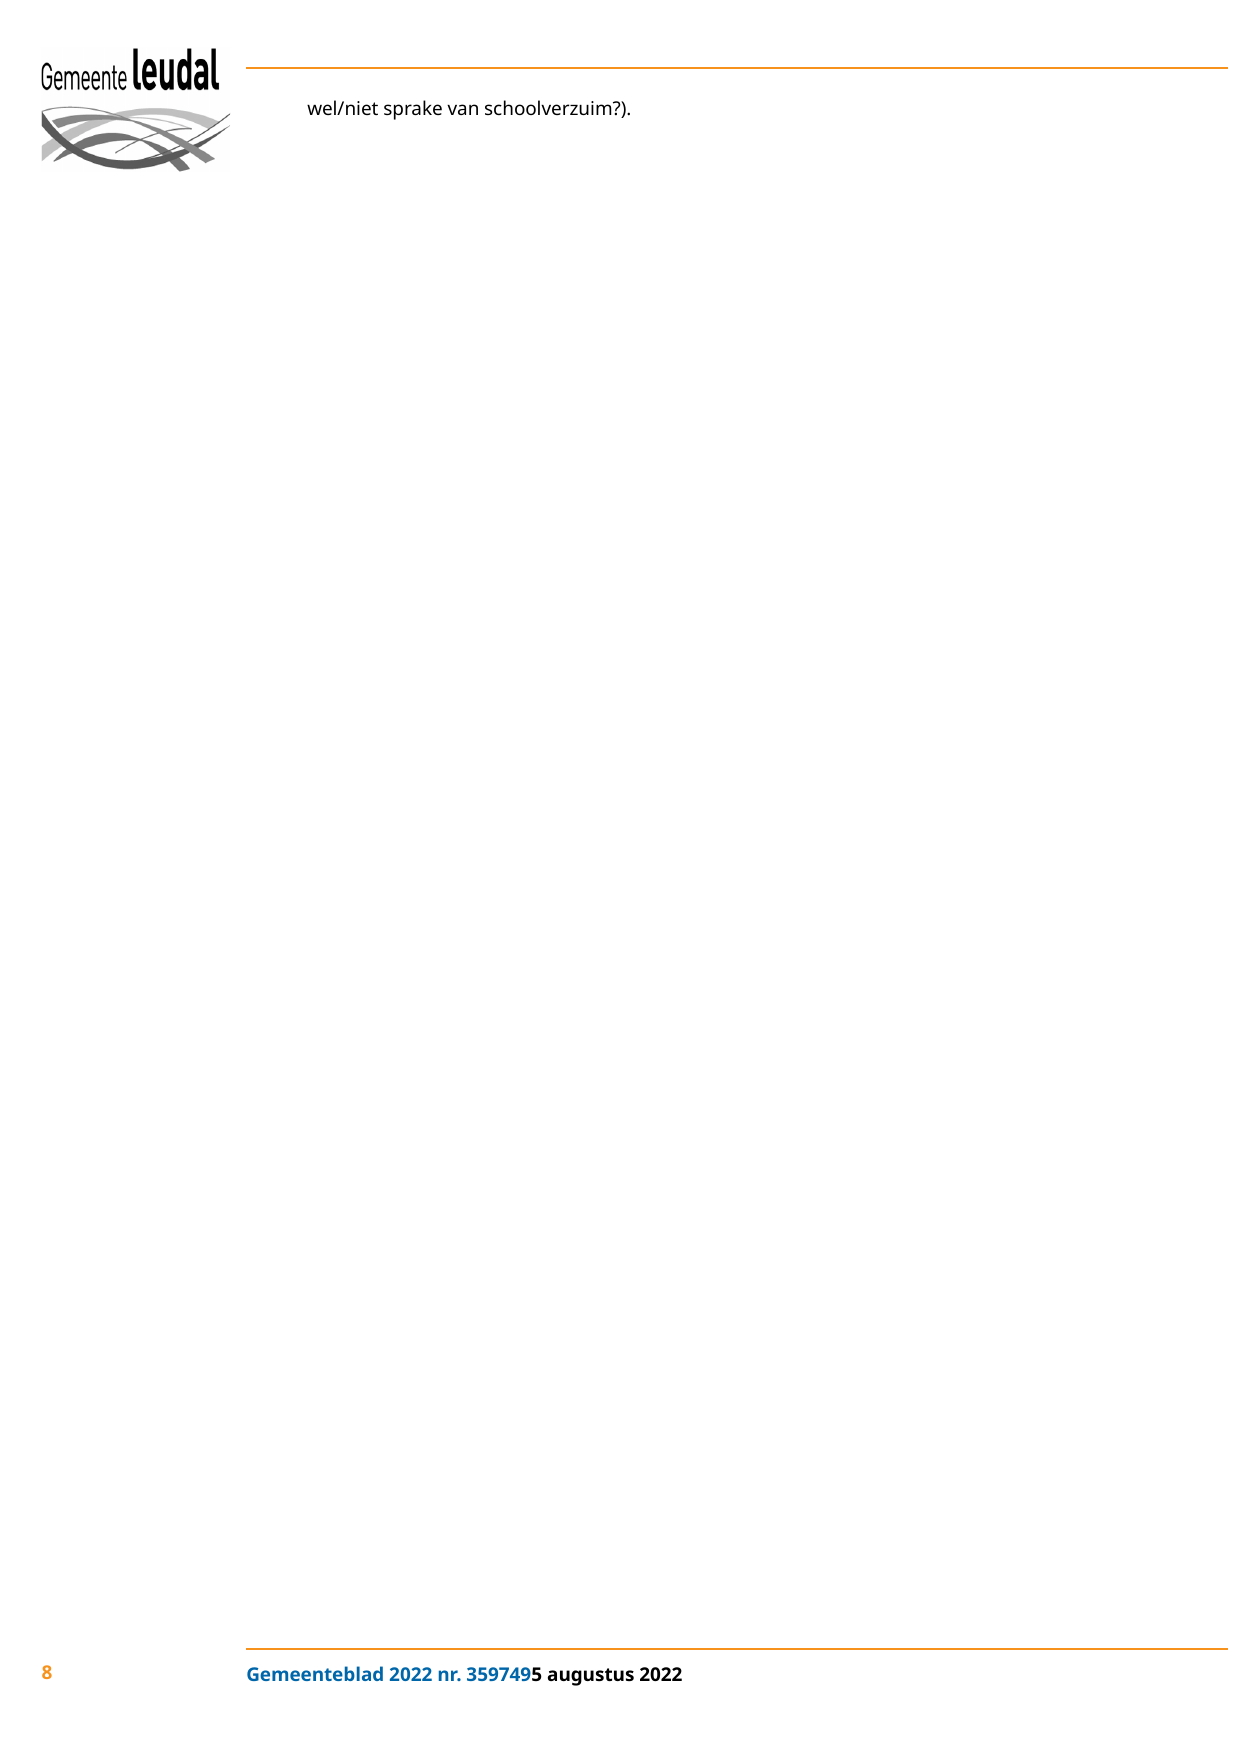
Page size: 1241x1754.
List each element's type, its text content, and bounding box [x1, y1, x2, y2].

list wel/niet sprake van schoolverzuim?). [248, 95, 1152, 121]
picture [41, 47, 231, 172]
